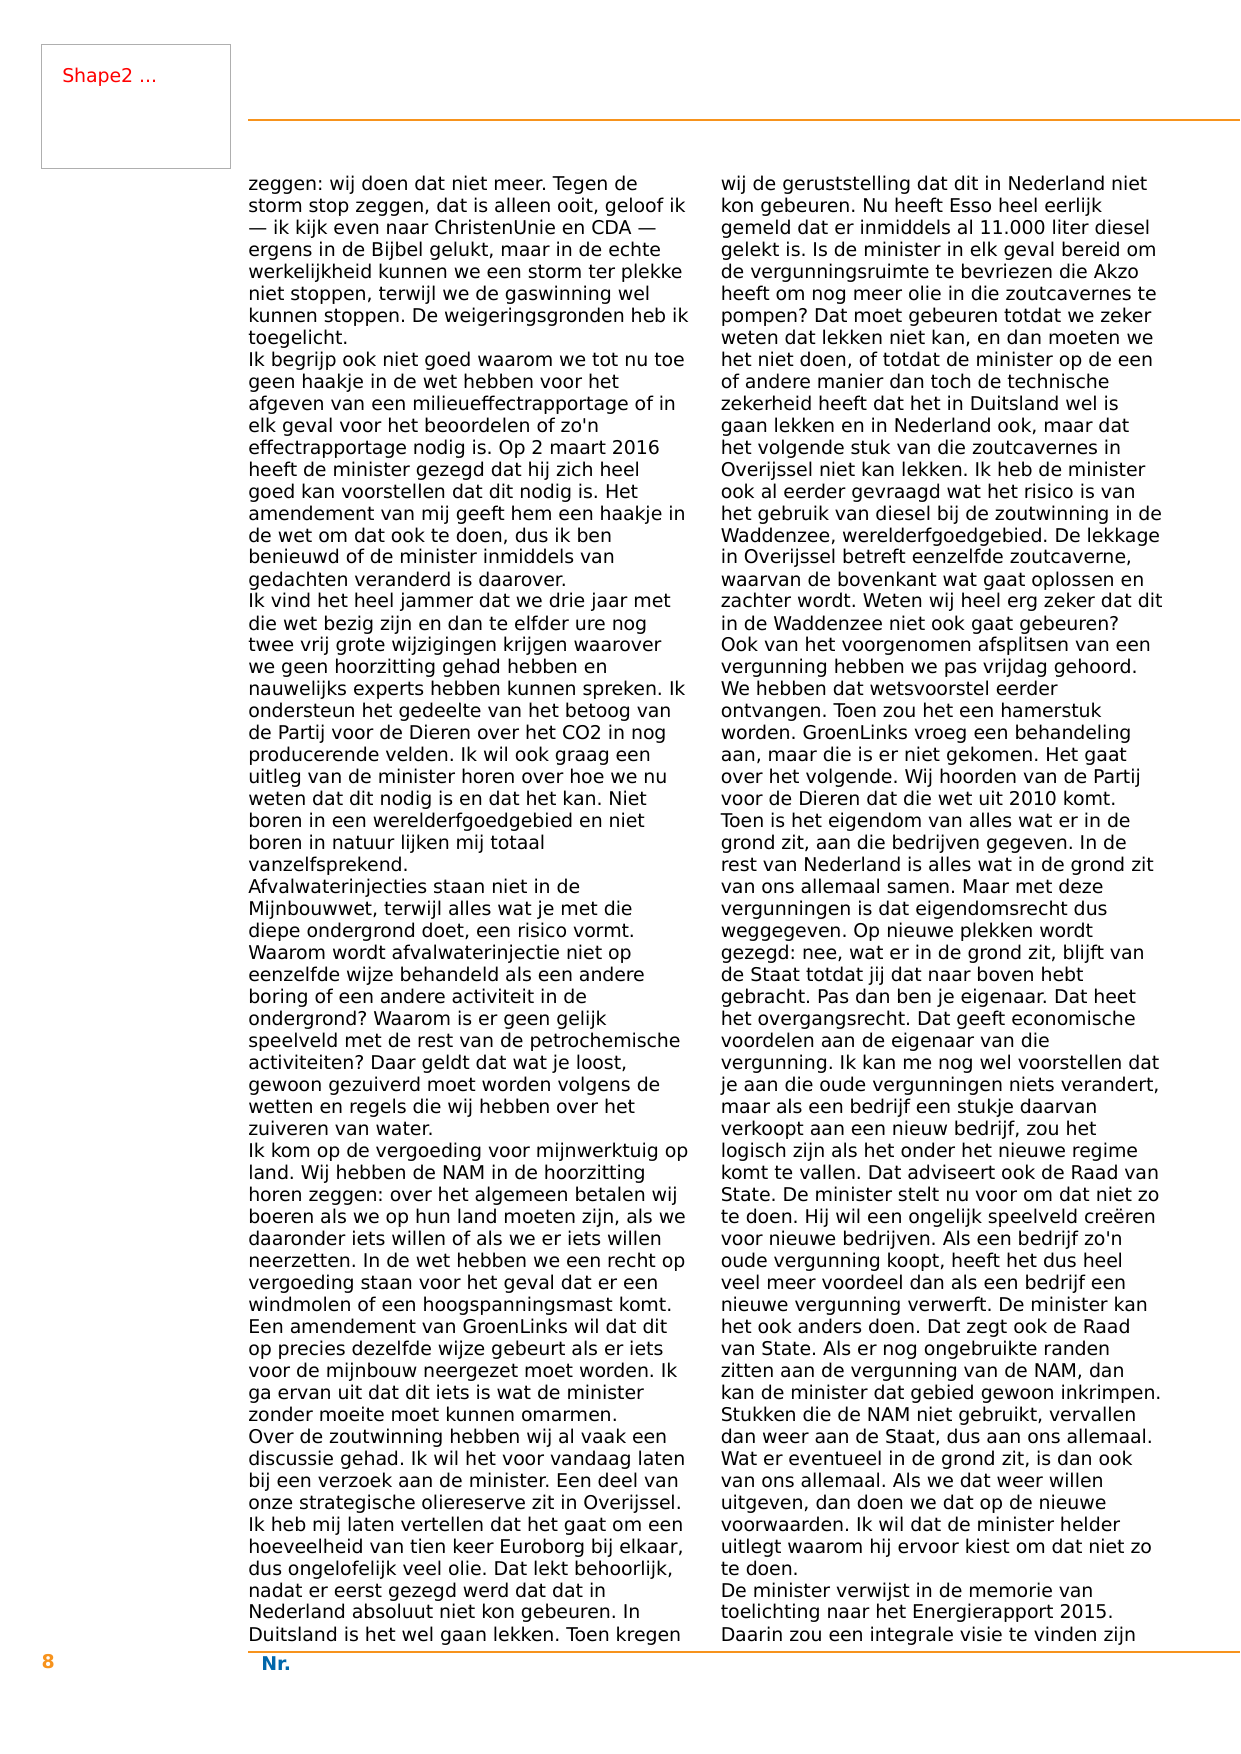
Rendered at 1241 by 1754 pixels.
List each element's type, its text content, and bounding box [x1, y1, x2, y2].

text Ook van het voorgenomen afsplitsen van een vergunning hebben we pas vrijdag gehoord. We hebben dat wetsvoorstel eerder ontvangen. Toen zou het een hamerstuk worden. GroenLinks vroeg een behandeling aan, maar die is er niet gekomen. Het gaat over het volgende. Wij hoorden van de Partij voor de Dieren dat die wet uit 2010 komt. Toen is het eigendom van alles wat er in de grond zit, aan die bedrijven gegeven. In de rest van Nederland is alles wat in de grond zit van ons allemaal samen. Maar met deze vergunningen is dat eigendomsrecht dus weggegeven. Op nieuwe plekken wordt gezegd: nee, wat er in de grond zit, blijft van de Staat totdat jij dat naar boven hebt gebracht. Pas dan ben je eigenaar. Dat heet het overgangsrecht. Dat geeft economische voordelen aan de eigenaar van die vergunning. Ik kan me nog wel voorstellen dat je aan die oude vergunningen niets verandert, maar als een bedrijf een stukje daarvan verkoopt aan een nieuw bedrijf, zou het logisch zijn als het onder het nieuwe regime komt te vallen. Dat adviseert ook de Raad van State. De minister stelt nu voor om dat niet zo te doen. Hij wil een ongelijk speelveld creëren voor nieuwe bedrijven. Als een bedrijf zo'n oude vergunning koopt, heeft het dus heel veel meer voordeel dan als een bedrijf een nieuwe vergunning verwerft. De minister kan het ook anders doen. Dat zegt ook de Raad van State. Als er nog ongebruikte randen zitten aan de vergunning van de NAM, dan kan de minister dat gebied gewoon inkrimpen. Stukken die de NAM niet gebruikt, vervallen dan weer aan de Staat, dus aan ons allemaal. Wat er eventueel in de grond zit, is dan ook van ons allemaal. Als we dat weer willen uitgeven, dan doen we dat op de nieuwe voorwaarden. Ik wil dat de minister helder uitlegt waarom hij ervoor kiest om dat niet zo te doen. [721, 634, 1163, 1579]
text zeggen: wij doen dat niet meer. Tegen de storm stop zeggen, dat is alleen ooit, geloof ik — ik kijk even naar ChristenUnie en CDA — ergens in de Bijbel gelukt, maar in de echte werkelijkheid kunnen we een storm ter plekke niet stoppen, terwijl we de gaswinning wel kunnen stoppen. De weigeringsgronden heb ik toegelicht. [248, 173, 691, 349]
text Ik vind het heel jammer dat we drie jaar met die wet bezig zijn en dan te elfder ure nog twee vrij grote wijzigingen krijgen waarover we geen hoorzitting gehad hebben en nauwelijks experts hebben kunnen spreken. Ik ondersteun het gedeelte van het betoog van de Partij voor de Dieren over het CO2 in nog producerende velden. Ik wil ook graag een uitleg van de minister horen over hoe we nu weten dat dit nodig is en dat het kan. Niet boren in een werelderfgoedgebied en niet boren in natuur lijken mij totaal vanzelfsprekend. [248, 590, 691, 876]
text Ik begrijp ook niet goed waarom we tot nu toe geen haakje in de wet hebben voor het afgeven van een milieueffectrapportage of in elk geval voor het beoordelen of zo'n effectrapportage nodig is. Op 2 maart 2016 heeft de minister gezegd dat hij zich heel goed kan voorstellen dat dit nodig is. Het amendement van mij geeft hem een haakje in de wet om dat ook te doen, dus ik ben benieuwd of de minister inmiddels van gedachten veranderd is daarover. [248, 349, 691, 590]
text Ik kom op de vergoeding voor mijnwerktuig op land. Wij hebben de NAM in de hoorzitting horen zeggen: over het algemeen betalen wij boeren als we op hun land moeten zijn, als we daaronder iets willen of als we er iets willen neerzetten. In de wet hebben we een recht op vergoeding staan voor het geval dat er een windmolen of een hoogspanningsmast komt. Een amendement van GroenLinks wil dat dit op precies dezelfde wijze gebeurt als er iets voor de mijnbouw neergezet moet worden. Ik ga ervan uit dat dit iets is wat de minister zonder moeite moet kunnen omarmen. [248, 1140, 691, 1426]
text De minister verwijst in de memorie van toelichting naar het Energierapport 2015. Daarin zou een integrale visie te vinden zijn [721, 1579, 1163, 1645]
text Over de zoutwinning hebben wij al vaak een discussie gehad. Ik wil het voor vandaag laten bij een verzoek aan de minister. Een deel van onze strategische oliereserve zit in Overijssel. Ik heb mij laten vertellen dat het gaat om een hoeveelheid van tien keer Euroborg bij elkaar, dus ongelofelijk veel olie. Dat lekt behoorlijk, nadat er eerst gezegd werd dat dat in Nederland absoluut niet kon gebeuren. In Duitsland is het wel gaan lekken. Toen kregen [248, 1426, 691, 1645]
text wij de geruststelling dat dit in Nederland niet kon gebeuren. Nu heeft Esso heel eerlijk gemeld dat er inmiddels al 11.000 liter diesel gelekt is. Is de minister in elk geval bereid om de vergunningsruimte te bevriezen die Akzo heeft om nog meer olie in die zoutcavernes te pompen? Dat moet gebeuren totdat we zeker weten dat lekken niet kan, en dan moeten we het niet doen, of totdat de minister op de een of andere manier dan toch de technische zekerheid heeft dat het in Duitsland wel is gaan lekken en in Nederland ook, maar dat het volgende stuk van die zoutcavernes in Overijssel niet kan lekken. Ik heb de minister ook al eerder gevraagd wat het risico is van het gebruik van diesel bij de zoutwinning in de Waddenzee, werelderfgoedgebied. De lekkage in Overijssel betreft eenzelfde zoutcaverne, waarvan de bovenkant wat gaat oplossen en zachter wordt. Weten wij heel erg zeker dat dit in de Waddenzee niet ook gaat gebeuren? [721, 173, 1163, 634]
text Afvalwaterinjecties staan niet in de Mijnbouwwet, terwijl alles wat je met die diepe ondergrond doet, een risico vormt. Waarom wordt afvalwaterinjectie niet op eenzelfde wijze behandeld als een andere boring of een andere activiteit in de ondergrond? Waarom is er geen gelijk speelveld met de rest van de petrochemische activiteiten? Daar geldt dat wat je loost, gewoon gezuiverd moet worden volgens de wetten en regels die wij hebben over het zuiveren van water. [248, 876, 691, 1140]
